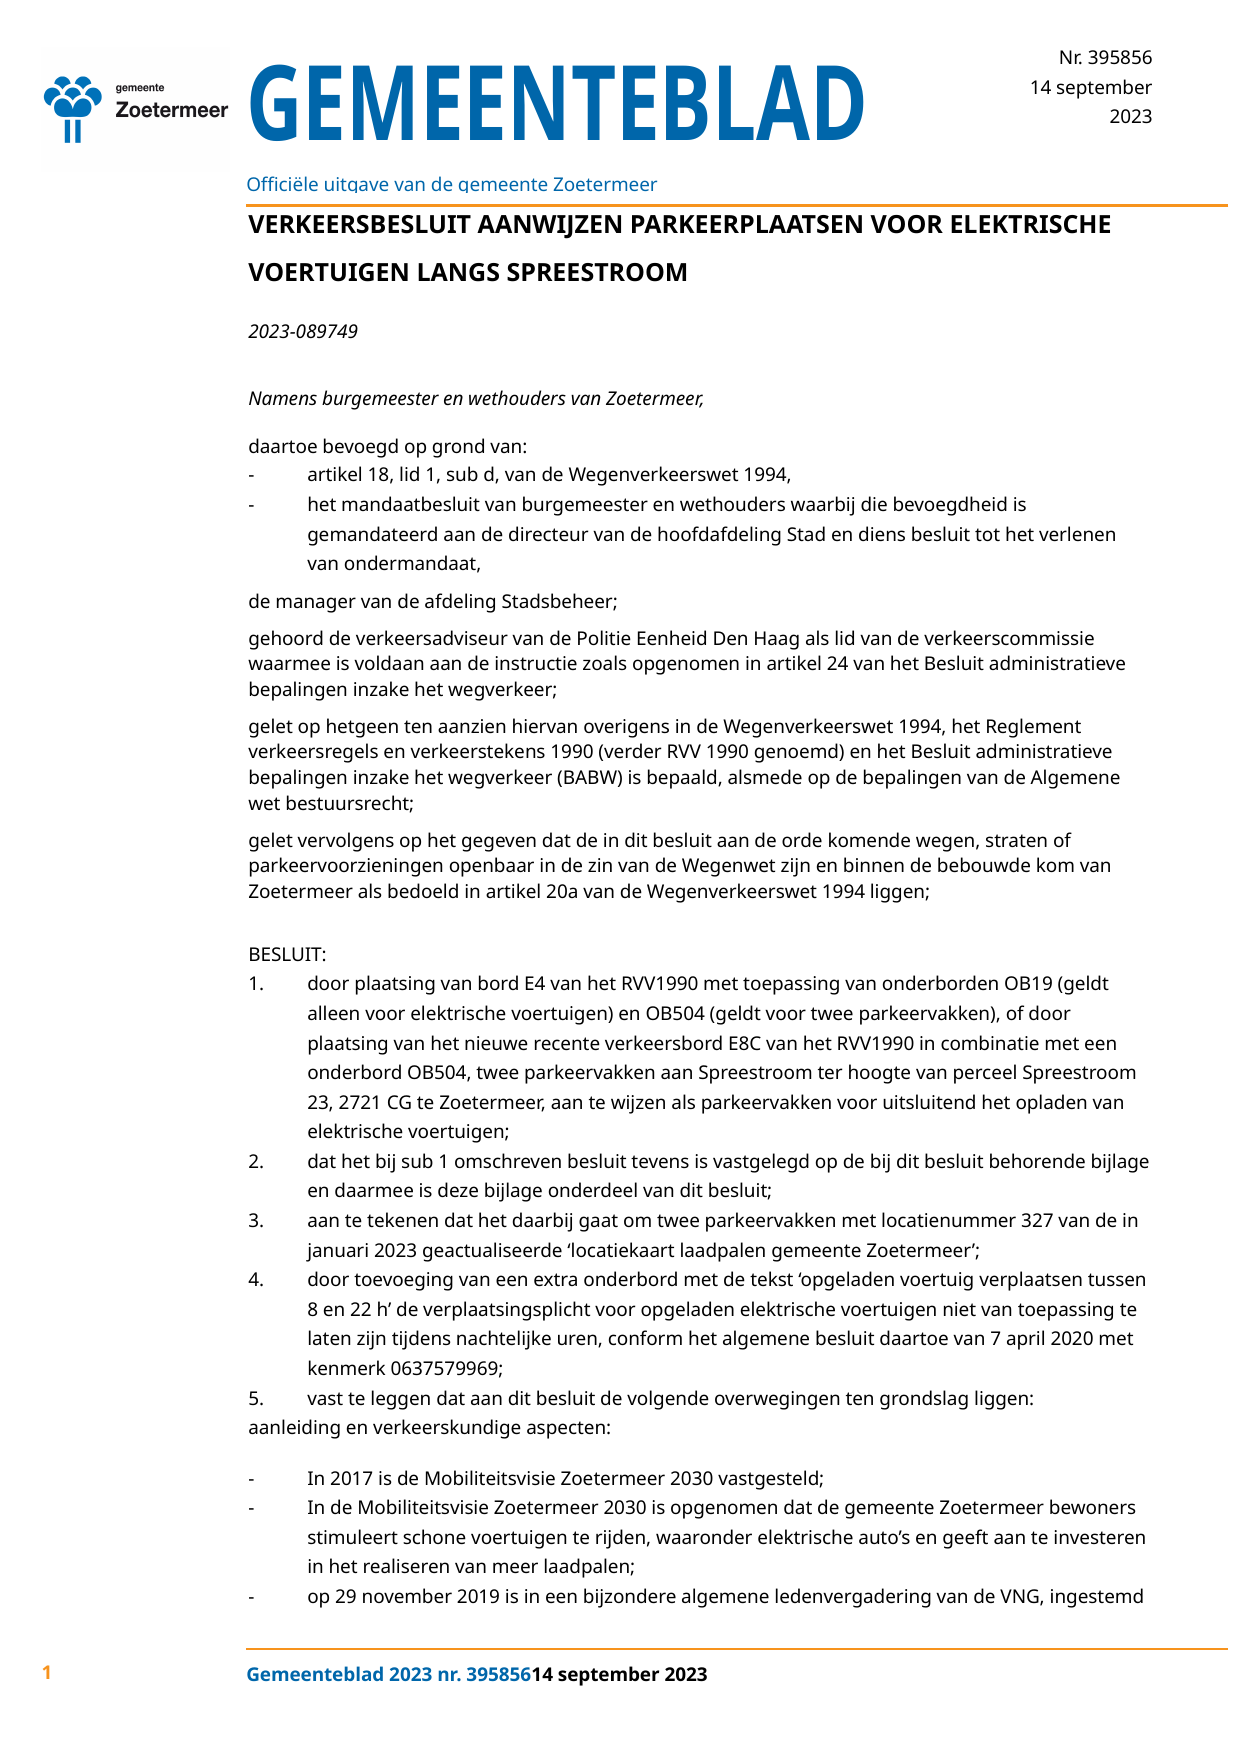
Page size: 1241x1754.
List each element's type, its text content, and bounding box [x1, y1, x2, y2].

text gelet op hetgeen ten aanzien hiervan overigens in de Wegenverkeerswet 1994, het Reglement verkeersregels en verkeerstekens 1990 (verder RVV 1990 genoemd) en het Besluit administratieve bepalingen inzake het wegverkeer (BABW) is bepaald, alsmede op de bepalingen van de Algemene wet bestuursrecht; [248, 713, 1152, 816]
list dat het bij sub 1 omschreven besluit tevens is vastgelegd op de bij dit besluit behorende bijlage en daarmee is deze bijlage onderdeel van dit besluit; [248, 1148, 1152, 1203]
list door toevoeging van een extra onderbord met de tekst ‘opgeladen voertuig verplaatsen tussen 8 en 22 h’ de verplaatsingsplicht voor opgeladen elektrische voertuigen niet van toepassing te laten zijn tijdens nachtelijke uren, conform het algemene besluit daartoe van 7 april 2020 met kenmerk 0637579969; [248, 1266, 1152, 1381]
text gehoord de verkeersadviseur van de Politie Eenheid Den Haag als lid van de verkeerscommissie waarmee is voldaan aan de instructie zoals opgenomen in artikel 24 van het Besluit administratieve bepalingen inzake het wegverkeer; [248, 625, 1152, 702]
text de manager van de afdeling Stadsbeheer; [248, 588, 1152, 614]
text 2023-089749 [248, 318, 1152, 344]
list vast te leggen dat aan dit besluit de volgende overwegingen ten grondslag liggen: [248, 1385, 1152, 1411]
list het mandaatbesluit van burgemeester en wethouders waarbij die bevoegdheid is gemandateerd aan de directeur van de hoofdafdeling Stad en diens besluit tot het verlenen van ondermandaat, [248, 491, 1152, 576]
text aanleiding en verkeerskundige aspecten: [248, 1414, 1152, 1440]
list In de Mobiliteitsvisie Zoetermeer 2030 is opgenomen dat de gemeente Zoetermeer bewoners stimuleert schone voertuigen te rijden, waaronder elektrische auto’s en geeft aan te investeren in het realiseren van meer laadpalen; [248, 1494, 1152, 1579]
text daartoe bevoegd op grond van: [248, 433, 1152, 459]
text gelet vervolgens op het gegeven dat de in dit besluit aan de orde komende wegen, straten of parkeervoorzieningen openbaar in de zin van de Wegenwet zijn en binnen de bebouwde kom van Zoetermeer als bedoeld in artikel 20a van de Wegenverkeerswet 1994 liggen; [248, 827, 1152, 904]
text BESLUIT: [248, 941, 1152, 967]
picture [41, 47, 231, 172]
list op 29 november 2019 is in een bijzondere algemene ledenvergadering van de VNG, ingestemd [248, 1583, 1152, 1609]
list In 2017 is de Mobiliteitsvisie Zoetermeer 2030 vastgesteld; [248, 1465, 1152, 1491]
list door plaatsing van bord E4 van het RVV1990 met toepassing van onderborden OB19 (geldt alleen voor elektrische voertuigen) en OB504 (geldt voor twee parkeervakken), of door plaatsing van het nieuwe recente verkeersbord E8C van het RVV1990 in combinatie met een onderbord OB504, twee parkeervakken aan Spreestroom ter hoogte van perceel Spreestroom 23, 2721 CG te Zoetermeer, aan te wijzen als parkeervakken voor uitsluitend het opladen van elektrische voertuigen; [248, 971, 1152, 1144]
text Namens burgemeester en wethouders van Zoetermeer, [248, 386, 1152, 411]
list aan te tekenen dat het daarbij gaat om twee parkeervakken met locatienummer 327 van de in januari 2023 geactualiseerde ‘locatiekaart laadpalen gemeente Zoetermeer’; [248, 1207, 1152, 1263]
text VERKEERSBESLUIT AANWIJZEN PARKEERPLAATSEN VOOR ELEKTRISCHE VOERTUIGEN LANGS SPREESTROOM [248, 207, 1152, 288]
list artikel 18, lid 1, sub d, van de Wegenverkeerswet 1994, [248, 462, 1152, 487]
